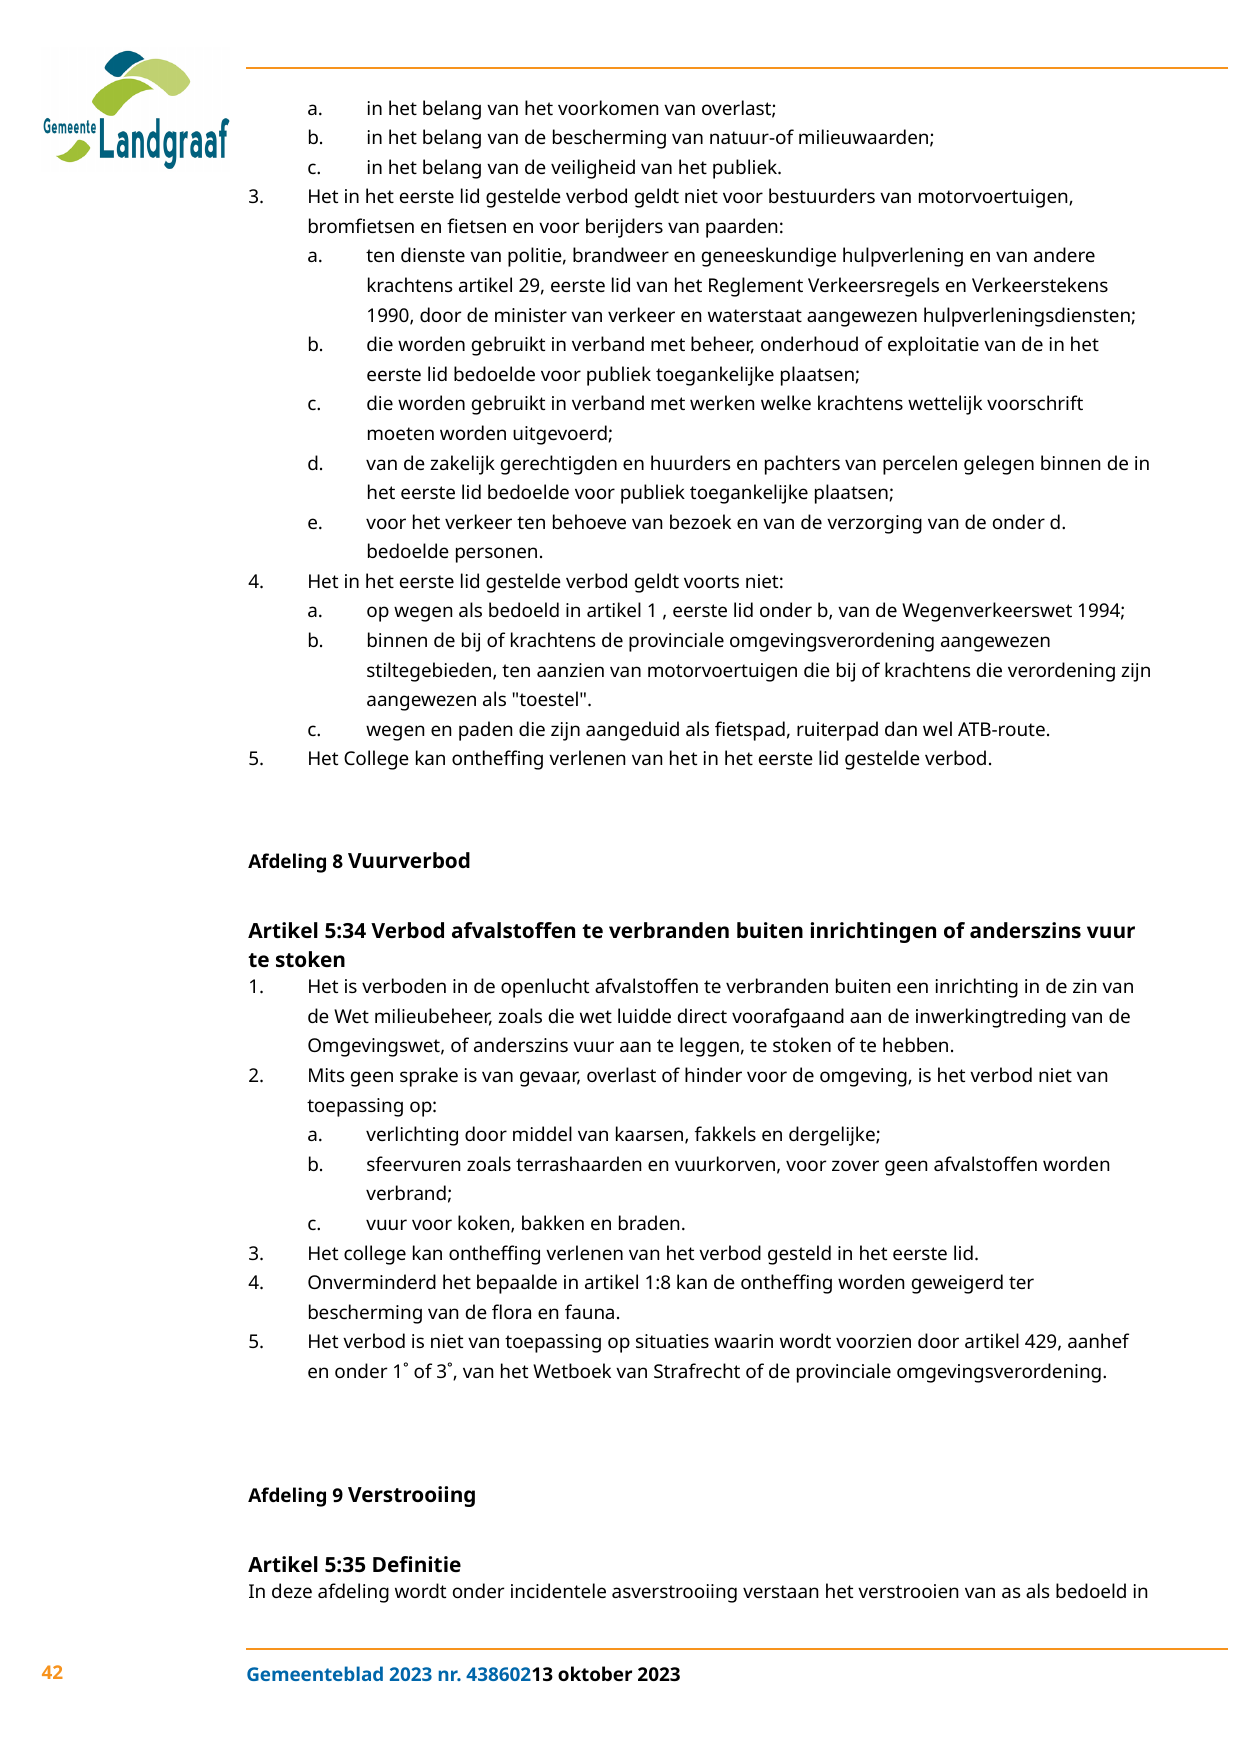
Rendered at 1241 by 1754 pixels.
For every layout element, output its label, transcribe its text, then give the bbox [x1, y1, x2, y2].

list binnen de bij of krachtens de provinciale omgevingsverordening aangewezen stiltegebieden, ten aanzien van motorvoertuigen die bij of krachtens die verordening zijn aangewezen als "toestel". [307, 627, 1152, 712]
list in het belang van de veiligheid van het publiek. [307, 154, 1152, 180]
list Het is verboden in de openlucht afvalstoffen te verbranden buiten een inrichting in de zin van de Wet milieubeheer, zoals die wet luidde direct voorafgaand aan de inwerkingtreding van de Omgevingswet, of anderszins vuur aan te leggen, te stoken of te hebben. [248, 973, 1152, 1058]
list ten dienste van politie, brandweer en geneeskundige hulpverlening en van andere krachtens artikel 29, eerste lid van het Reglement Verkeersregels en Verkeerstekens 1990, door de minister van verkeer en waterstaat aangewezen hulpverleningsdiensten; [307, 243, 1152, 328]
list Het verbod is niet van toepassing op situaties waarin wordt voorzien door artikel 429, aanhef en onder 1˚ of 3˚, van het Wetboek van Strafrecht of de provinciale omgevingsverordening. [248, 1328, 1152, 1384]
list Het in het eerste lid gestelde verbod geldt niet voor bestuurders van motorvoertuigen, bromfietsen en fietsen en voor berijders van paarden: [248, 183, 1152, 239]
list in het belang van het voorkomen van overlast; [307, 95, 1152, 121]
list Het college kan ontheffing verlenen van het verbod gesteld in het eerste lid. [248, 1240, 1152, 1265]
text Artikel 5:35 Definitie [248, 1550, 1152, 1578]
list Het in het eerste lid gestelde verbod geldt voorts niet: [248, 568, 1152, 594]
list wegen en paden die zijn aangeduid als fietspad, ruiterpad dan wel ATB-route. [307, 716, 1152, 742]
list vuur voor koken, bakken en braden. [307, 1210, 1152, 1236]
list Mits geen sprake is van gevaar, overlast of hinder voor de omgeving, is het verbod niet van toepassing op: [248, 1062, 1152, 1117]
list sfeervuren zoals terrashaarden en vuurkorven, voor zover geen afvalstoffen worden verbrand; [307, 1151, 1152, 1206]
list op wegen als bedoeld in artikel 1 , eerste lid onder b, van de Wegenverkeerswet 1994; [307, 598, 1152, 623]
picture [41, 47, 231, 172]
text Artikel 5:34 Verbod afvalstoffen te verbranden buiten inrichtingen of anderszins vuur te stoken [248, 917, 1152, 973]
text Afdeling 8 Vuurverbod [248, 847, 1152, 875]
text In deze afdeling wordt onder incidentele asverstrooiing verstaan het verstrooien van as als bedoeld in [248, 1578, 1152, 1604]
list van de zakelijk gerechtigden en huurders en pachters van percelen gelegen binnen de in het eerste lid bedoelde voor publiek toegankelijke plaatsen; [307, 450, 1152, 505]
list verlichting door middel van kaarsen, fakkels en dergelijke; [307, 1121, 1152, 1147]
list in het belang van de bescherming van natuur-of milieuwaarden; [307, 124, 1152, 150]
list die worden gebruikt in verband met werken welke krachtens wettelijk voorschrift moeten worden uitgevoerd; [307, 391, 1152, 446]
list Het College kan ontheffing verlenen van het in het eerste lid gestelde verbod. [248, 746, 1152, 771]
list die worden gebruikt in verband met beheer, onderhoud of exploitatie van de in het eerste lid bedoelde voor publiek toegankelijke plaatsen; [307, 331, 1152, 387]
list voor het verkeer ten behoeve van bezoek en van de verzorging van de onder d. bedoelde personen. [307, 509, 1152, 564]
list Onverminderd het bepaalde in artikel 1:8 kan de ontheffing worden geweigerd ter bescherming van de flora en fauna. [248, 1269, 1152, 1324]
text Afdeling 9 Verstrooiing [248, 1480, 1152, 1508]
